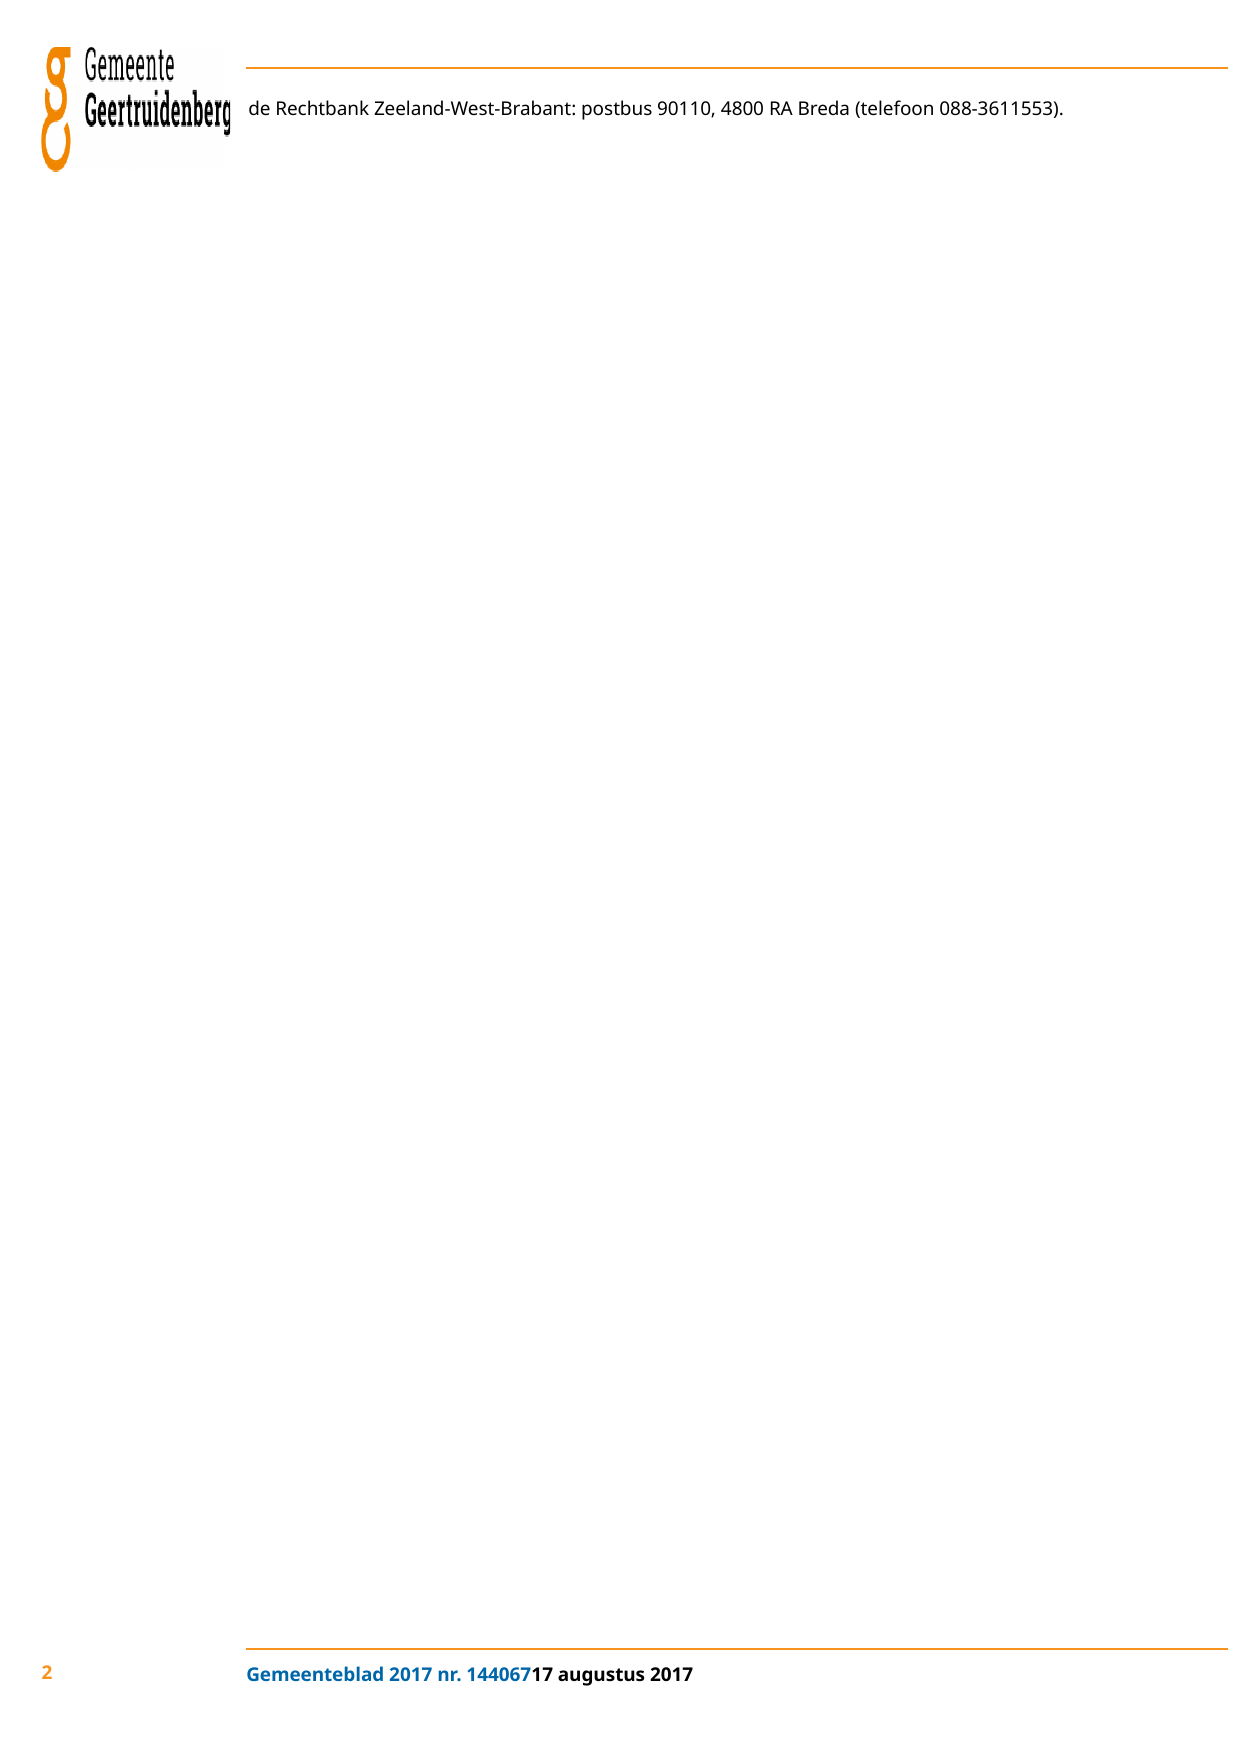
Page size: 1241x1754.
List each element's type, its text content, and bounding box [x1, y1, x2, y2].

picture [41, 47, 231, 172]
text de Rechtbank Zeeland-West-Brabant: postbus 90110, 4800 RA Breda (telefoon 088-3611553). [248, 95, 1152, 121]
